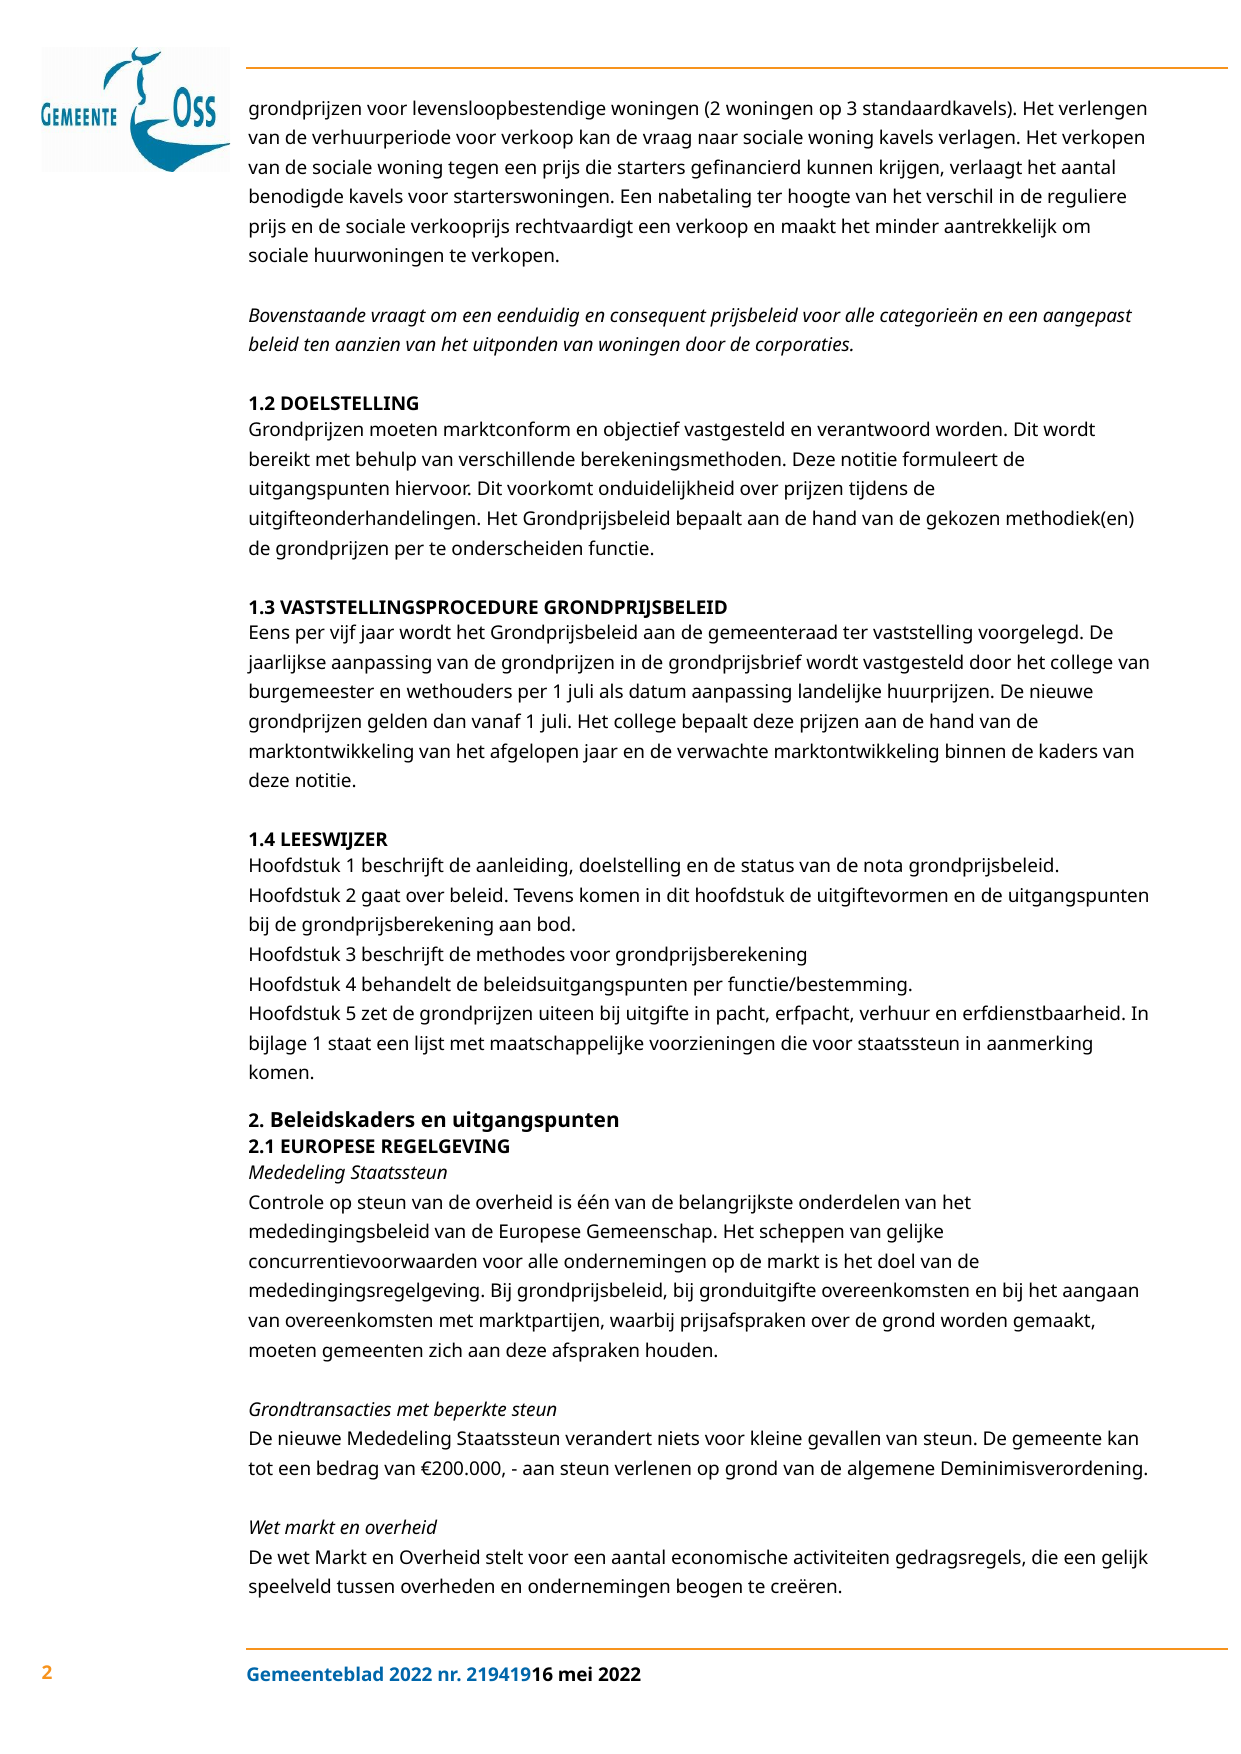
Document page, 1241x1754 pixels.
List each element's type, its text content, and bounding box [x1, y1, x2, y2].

picture [41, 47, 231, 172]
text Wet markt en overheid [248, 1514, 1152, 1540]
text grondprijzen voor levensloopbestendige woningen (2 woningen op 3 standaardkavels). Het verlengen van de verhuurperiode voor verkoop kan de vraag naar sociale woning kavels verlagen. Het verkopen van de sociale woning tegen een prijs die starters gefinancierd kunnen krijgen, verlaagt het aantal benodigde kavels voor starterswoningen. Een nabetaling ter hoogte van het verschil in de reguliere prijs en de sociale verkooprijs rechtvaardigt een verkoop en maakt het minder aantrekkelijk om sociale huurwoningen te verkopen. [248, 95, 1152, 268]
text 1.3 VASTSTELLINGSPROCEDURE GRONDPRIJSBELEID [248, 594, 1152, 619]
text Hoofdstuk 4 behandelt de beleidsuitgangspunten per functie/bestemming. [248, 971, 1152, 996]
text Hoofdstuk 3 beschrijft de methodes voor grondprijsberekening [248, 941, 1152, 967]
text 1.2 DOELSTELLING [248, 391, 1152, 416]
text Grondtransacties met beperkte steun [248, 1396, 1152, 1422]
text 2. Beleidskaders en uitgangspunten [248, 1105, 1152, 1133]
text Bovenstaande vraagt om een eenduidig en consequent prijsbeleid voor alle categorieën en een aangepast beleid ten aanzien van het uitponden van woningen door de corporaties. [248, 302, 1152, 357]
text De nieuwe Mededeling Staatssteun verandert niets voor kleine gevallen van steun. De gemeente kan [248, 1426, 1152, 1451]
text Controle op steun van de overheid is één van de belangrijkste onderdelen van het mededingingsbeleid van de Europese Gemeenschap. Het scheppen van gelijke concurrentievoorwaarden voor alle ondernemingen op de markt is het doel van de mededingingsregelgeving. Bij grondprijsbeleid, bij gronduitgifte overeenkomsten en bij het aangaan van overeenkomsten met marktpartijen, waarbij prijsafspraken over de grond worden gemaakt, moeten gemeenten zich aan deze afspraken houden. [248, 1189, 1152, 1362]
text Grondprijzen moeten marktconform en objectief vastgesteld en verantwoord worden. Dit wordt bereikt met behulp van verschillende berekeningsmethoden. Deze notitie formuleert de uitgangspunten hiervoor. Dit voorkomt onduidelijkheid over prijzen tijdens de uitgifteonderhandelingen. Het Grondprijsbeleid bepaalt aan de hand van de gekozen methodiek(en) de grondprijzen per te onderscheiden functie. [248, 416, 1152, 560]
text tot een bedrag van €200.000, - aan steun verlenen op grond van de algemene Deminimisverordening. [248, 1455, 1152, 1481]
text Hoofdstuk 5 zet de grondprijzen uiteen bij uitgifte in pacht, erfpacht, verhuur en erfdienstbaarheid. In bijlage 1 staat een lijst met maatschappelijke voorzieningen die voor staatssteun in aanmerking komen. [248, 1000, 1152, 1085]
text 2.1 EUROPESE REGELGEVING [248, 1133, 1152, 1159]
text Hoofdstuk 1 beschrijft de aanleiding, doelstelling en de status van de nota grondprijsbeleid. Hoofdstuk 2 gaat over beleid. Tevens komen in dit hoofdstuk de uitgiftevormen en de uitgangspunten bij de grondprijsberekening aan bod. [248, 852, 1152, 937]
text 1.4 LEESWIJZER [248, 827, 1152, 852]
text Mededeling Staatssteun [248, 1159, 1152, 1185]
text De wet Markt en Overheid stelt voor een aantal economische activiteiten gedragsregels, die een gelijk speelveld tussen overheden en ondernemingen beogen te creëren. [248, 1544, 1152, 1599]
text Eens per vijf jaar wordt het Grondprijsbeleid aan de gemeenteraad ter vaststelling voorgelegd. De jaarlijkse aanpassing van de grondprijzen in de grondprijsbrief wordt vastgesteld door het college van burgemeester en wethouders per 1 juli als datum aanpassing landelijke huurprijzen. De nieuwe grondprijzen gelden dan vanaf 1 juli. Het college bepaalt deze prijzen aan de hand van de marktontwikkeling van het afgelopen jaar en de verwachte marktontwikkeling binnen de kaders van deze notitie. [248, 619, 1152, 793]
